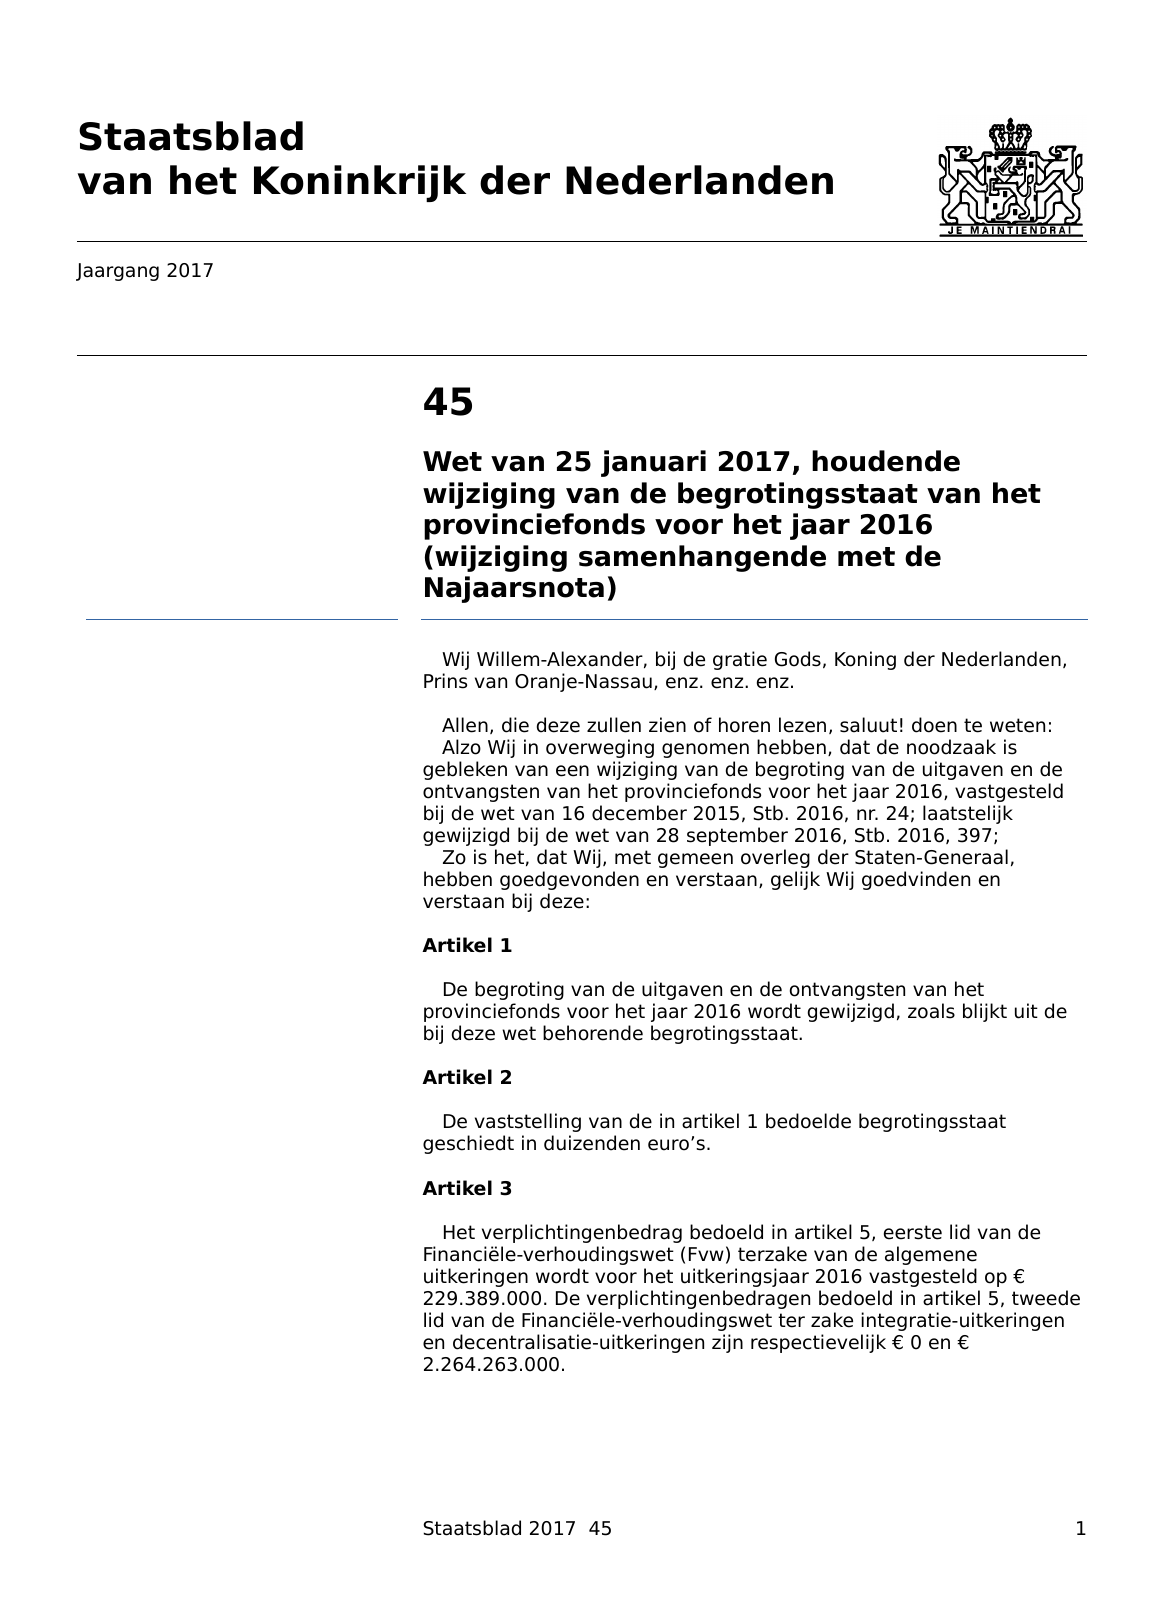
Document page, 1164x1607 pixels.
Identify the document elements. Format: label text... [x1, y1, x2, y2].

subtitle Artikel 3 [422, 1177, 1087, 1199]
picture [936, 115, 1087, 240]
text Zo is het, dat Wij, met gemeen overleg der Staten-Generaal, hebben goedgevonden en verstaan, gelijk Wij goedvinden en verstaan bij deze: [422, 847, 1087, 913]
text De vaststelling van de in artikel 1 bedoelde begrotingsstaat geschiedt in duizenden euro’s. [422, 1111, 1087, 1155]
text Wij Willem-Alexander, bij de gratie Gods, Koning der Nederlanden, Prins van Oranje-Nassau, enz. enz. enz. [422, 649, 1087, 693]
text Het verplichtingenbedrag bedoeld in artikel 5, eerste lid van de Financiële-verhoudingswet (Fvw) terzake van de algemene uitkeringen wordt voor het uitkeringsjaar 2016 vastgesteld op € 229.389.000. De verplichtingenbedragen bedoeld in artikel 5, tweede lid van de Financiële-verhoudingswet ter zake integratie-uitkeringen en decentralisatie-uitkeringen zijn respectievelijk € 0 en € 2.264.263.000. [422, 1222, 1087, 1376]
text De begroting van de uitgaven en de ontvangsten van het provinciefonds voor het jaar 2016 wordt gewijzigd, zoals blijkt uit de bij deze wet behorende begrotingsstaat. [422, 979, 1087, 1045]
table_header Staatsblad van het Koninkrijk der Nederlanden [77, 100, 886, 241]
subtitle 45 [422, 381, 1087, 424]
text Allen, die deze zullen zien of horen lezen, saluut! doen te weten: [422, 715, 1087, 737]
text Alzo Wij in overweging genomen hebben, dat de noodzaak is gebleken van een wijziging van de begroting van de uitgaven en de ontvangsten van het provinciefonds voor het jaar 2016, vastgesteld bij de wet van 16 december 2015, Stb. 2016, nr. 24; laatstelijk gewijzigd bij de wet van 28 september 2016, Stb. 2016, 397; [422, 737, 1087, 847]
text Wet van 25 januari 2017, houdende wijziging van de begrotingsstaat van het provinciefonds voor het jaar 2016 (wijziging samenhangende met de Najaarsnota) [422, 447, 1087, 604]
subtitle Artikel 2 [422, 1067, 1087, 1089]
subtitle Artikel 1 [422, 935, 1087, 957]
table_cell Jaargang 2017 [77, 242, 1087, 355]
table_header [886, 100, 1087, 241]
